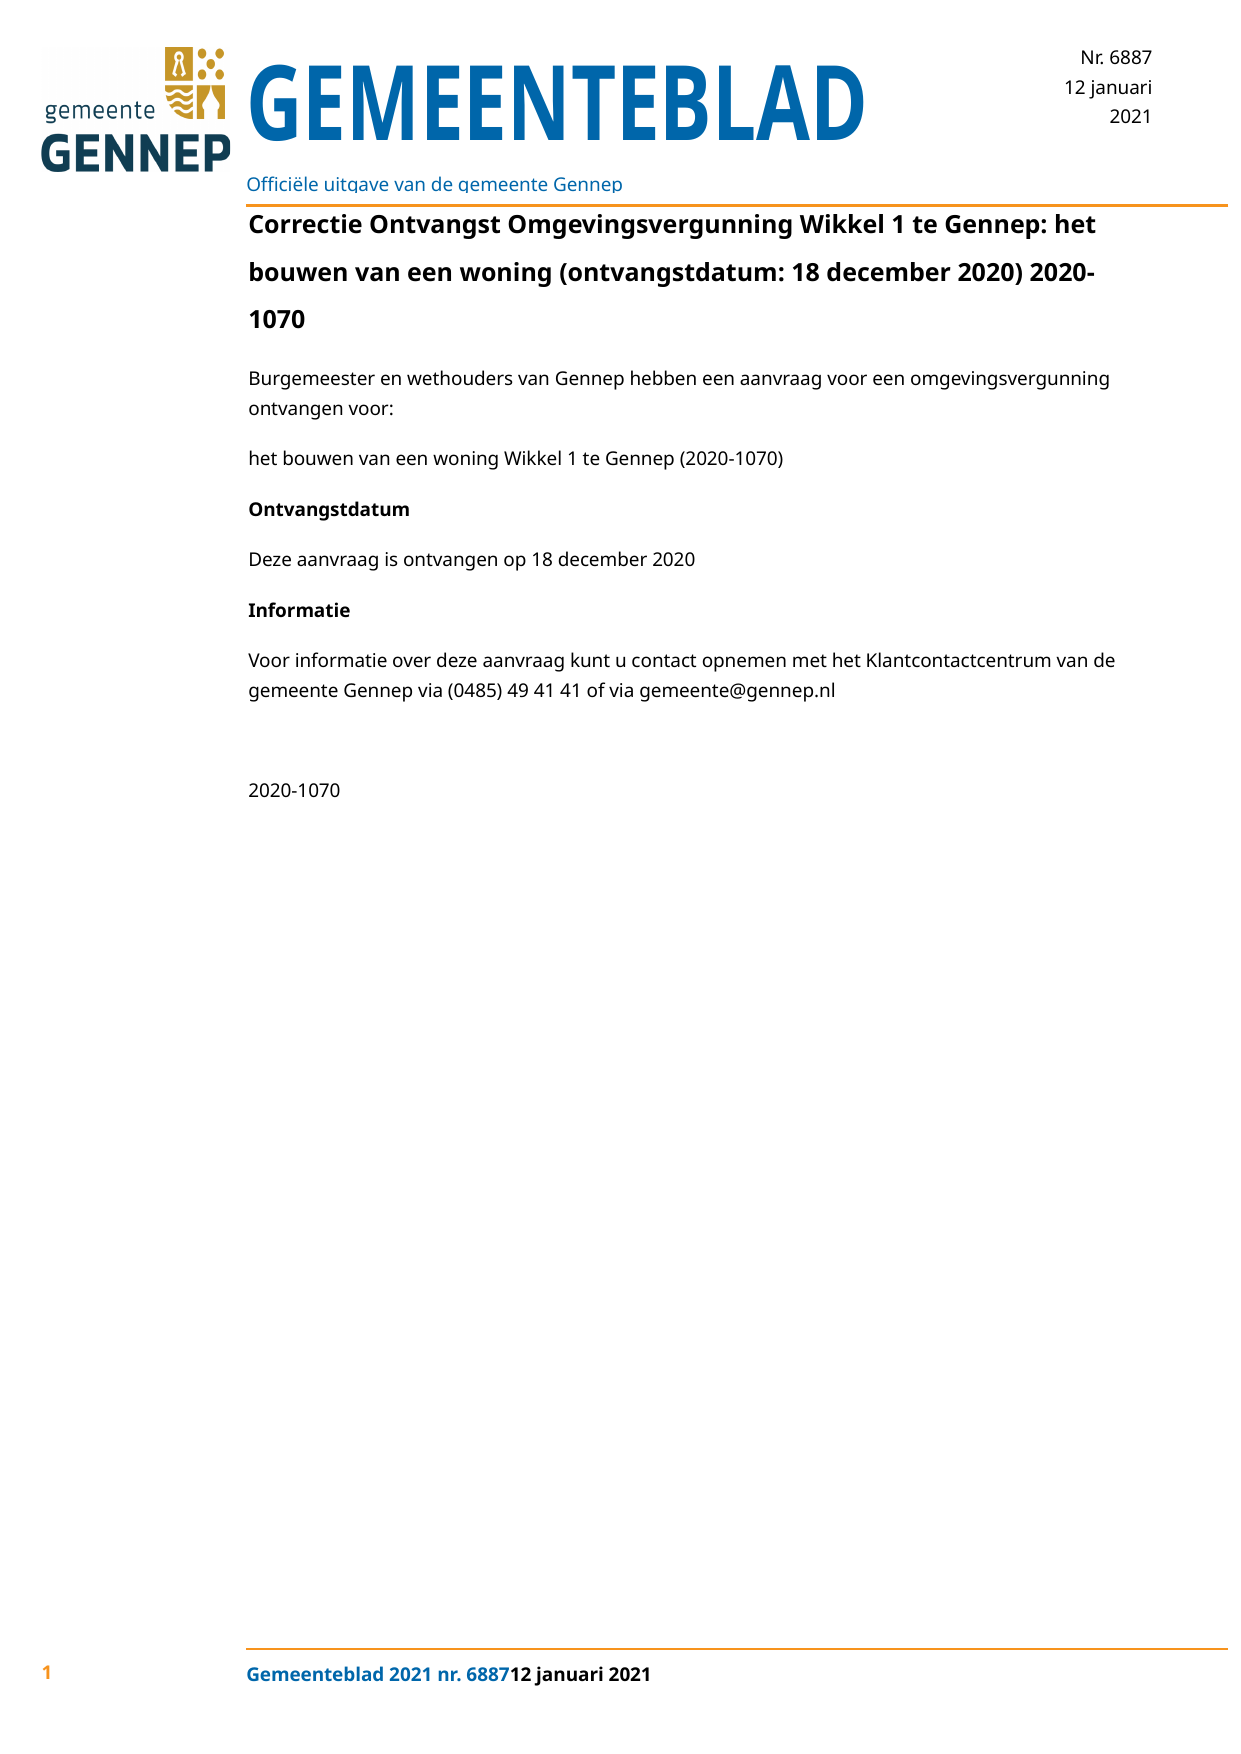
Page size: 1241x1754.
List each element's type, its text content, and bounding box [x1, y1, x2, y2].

text Deze aanvraag is ontvangen op 18 december 2020 [248, 546, 1152, 572]
text Burgemeester en wethouders van Gennep hebben een aanvraag voor een omgevingsvergunning ontvangen voor: [248, 366, 1152, 421]
text Informatie [248, 597, 1152, 622]
text het bouwen van een woning Wikkel 1 te Gennep (2020-1070) [248, 446, 1152, 471]
text Voor informatie over deze aanvraag kunt u contact opnemen met het Klantcontactcentrum van de gemeente Gennep via (0485) 49 41 41 of via gemeente@gennep.nl [248, 647, 1152, 702]
text 2020-1070 [248, 778, 1152, 803]
text Ontvangstdatum [248, 496, 1152, 522]
picture [41, 47, 231, 172]
text Correctie Ontvangst Omgevingsvergunning Wikkel 1 te Gennep: het bouwen van een woning (ontvangstdatum: 18 december 2020) 2020-1070 [248, 207, 1152, 336]
